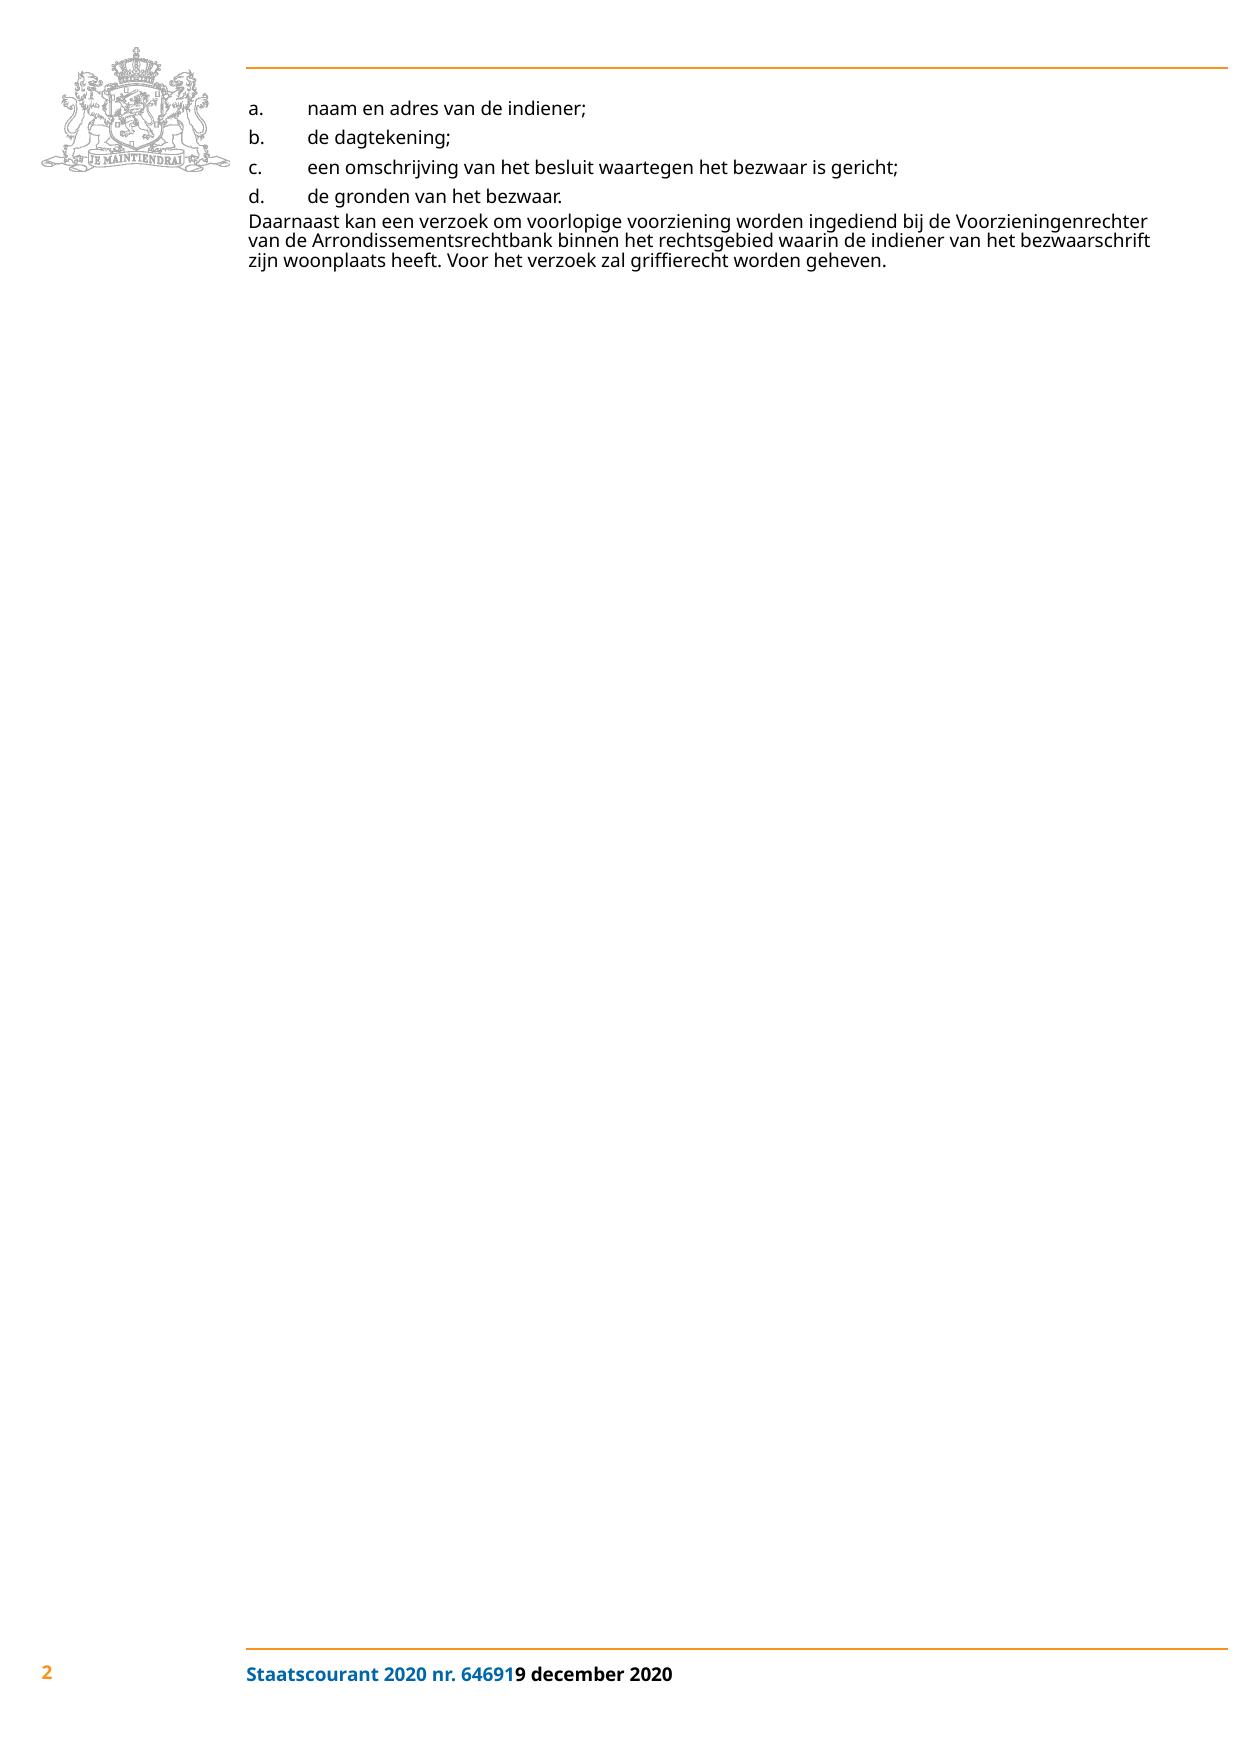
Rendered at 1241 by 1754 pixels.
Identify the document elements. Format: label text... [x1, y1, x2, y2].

list naam en adres van de indiener; [248, 95, 1152, 121]
list een omschrijving van het besluit waartegen het bezwaar is gericht; [248, 154, 1152, 180]
list de dagtekening; [248, 124, 1152, 150]
picture [41, 47, 231, 172]
list de gronden van het bezwaar. [248, 183, 1152, 209]
text Daarnaast kan een verzoek om voorlopige voorziening worden ingediend bij de Voorzieningenrechter van de Arrondissementsrechtbank binnen het rechtsgebied waarin de indiener van het bezwaarschrift zijn woonplaats heeft. Voor het verzoek zal griffierecht worden geheven. [248, 213, 1152, 271]
